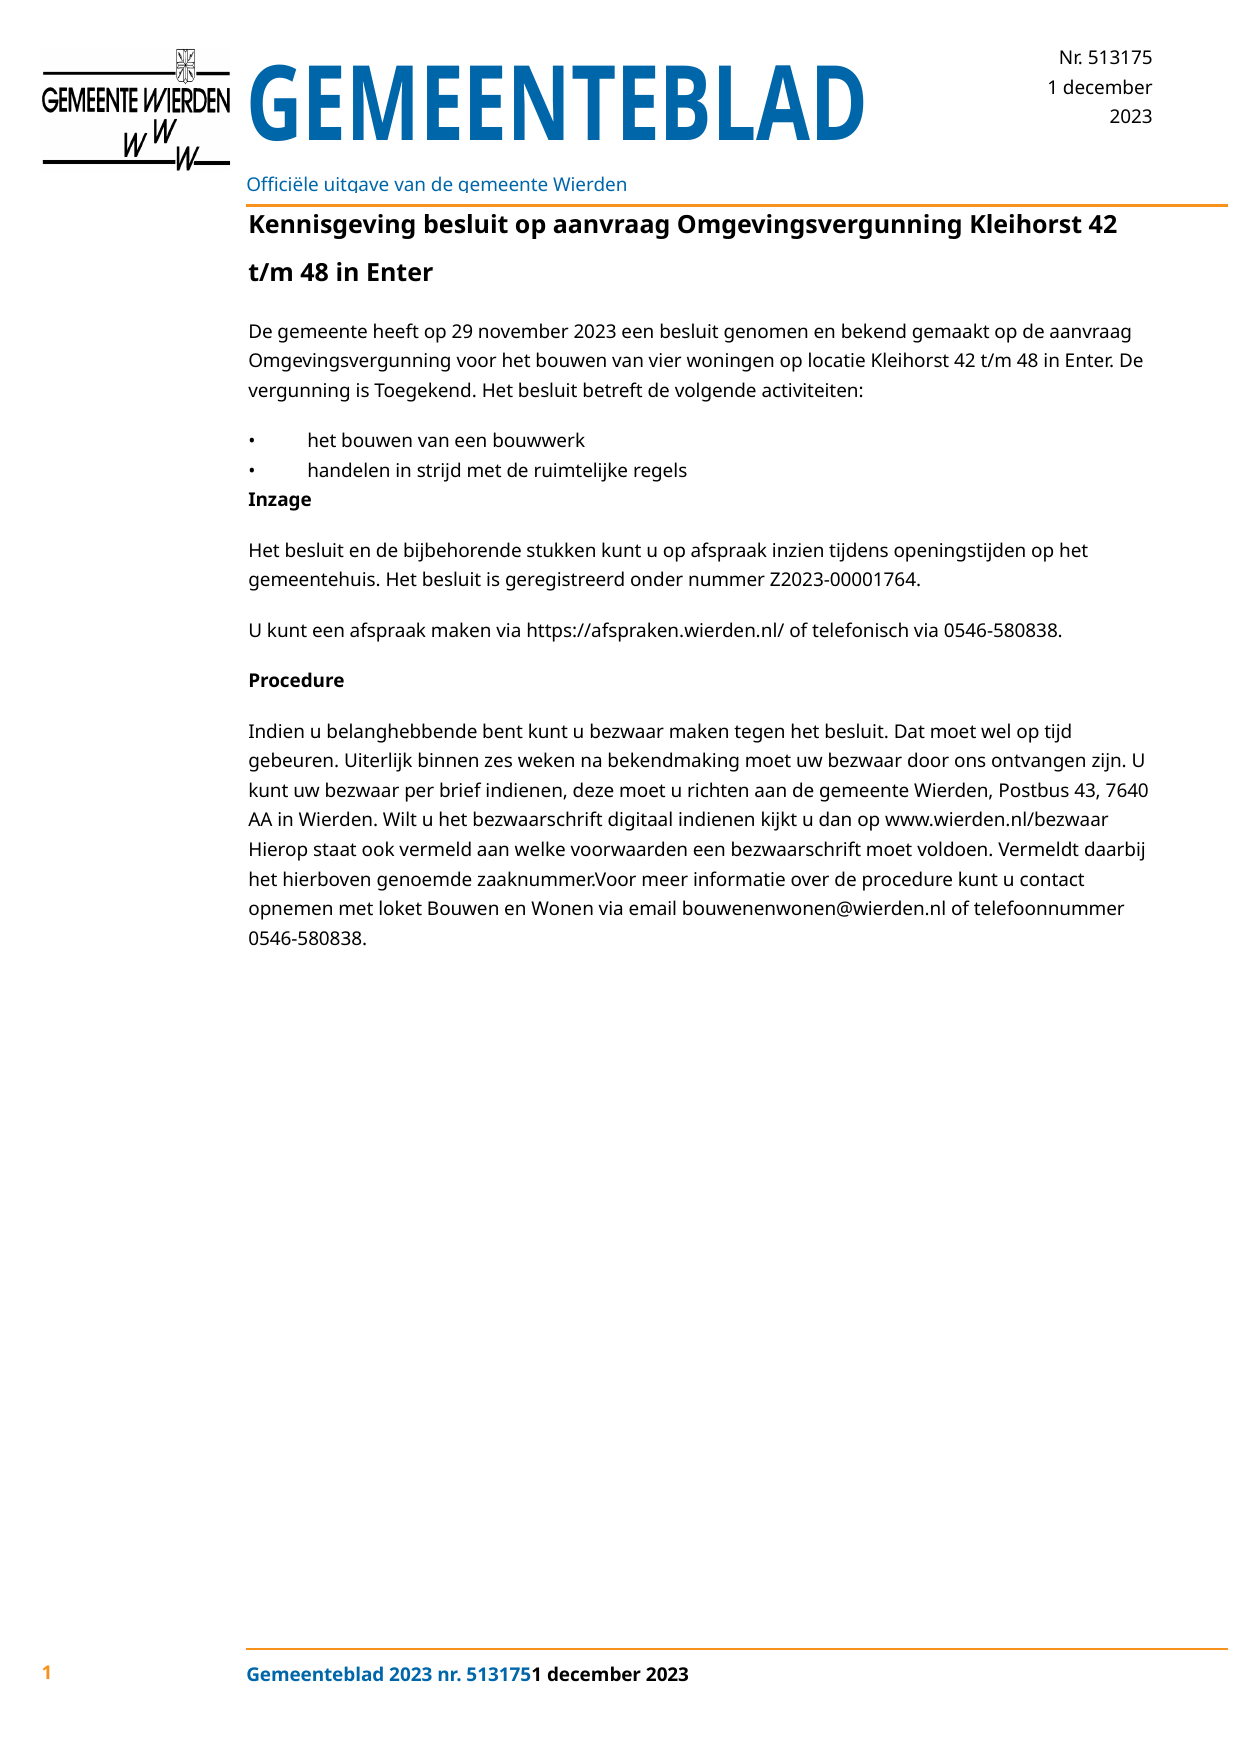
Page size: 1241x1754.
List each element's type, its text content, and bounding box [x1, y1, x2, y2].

text Inzage [248, 487, 1152, 512]
text Het besluit en de bijbehorende stukken kunt u op afspraak inzien tijdens openingstijden op het gemeentehuis. Het besluit is geregistreerd onder nummer Z2023-00001764. [248, 537, 1152, 592]
text Procedure [248, 667, 1152, 693]
text De gemeente heeft op 29 november 2023 een besluit genomen en bekend gemaakt op de aanvraag Omgevingsvergunning voor het bouwen van vier woningen op locatie Kleihorst 42 t/m 48 in Enter. De vergunning is Toegekend. Het besluit betreft de volgende activiteiten: [248, 318, 1152, 403]
text U kunt een afspraak maken via https://afspraken.wierden.nl/ of telefonisch via 0546-580838. [248, 617, 1152, 643]
text Indien u belanghebbende bent kunt u bezwaar maken tegen het besluit. Dat moet wel op tijd gebeuren. Uiterlijk binnen zes weken na bekendmaking moet uw bezwaar door ons ontvangen zijn. U kunt uw bezwaar per brief indienen, deze moet u richten aan de gemeente Wierden, Postbus 43, 7640 AA in Wierden. Wilt u het bezwaarschrift digitaal indienen kijkt u dan op www.wierden.nl/bezwaar Hierop staat ook vermeld aan welke voorwaarden een bezwaarschrift moet voldoen. Vermeldt daarbij het hierboven genoemde zaaknummer.Voor meer informatie over de procedure kunt u contact opnemen met loket Bouwen en Wonen via email bouwenenwonen@wierden.nl of telefoonnummer 0546-580838. [248, 718, 1152, 951]
text Kennisgeving besluit op aanvraag Omgevingsvergunning Kleihorst 42 t/m 48 in Enter [248, 207, 1152, 288]
picture [41, 47, 231, 172]
list het bouwen van een bouwwerk [248, 427, 1152, 453]
list handelen in strijd met de ruimtelijke regels [248, 457, 1152, 483]
